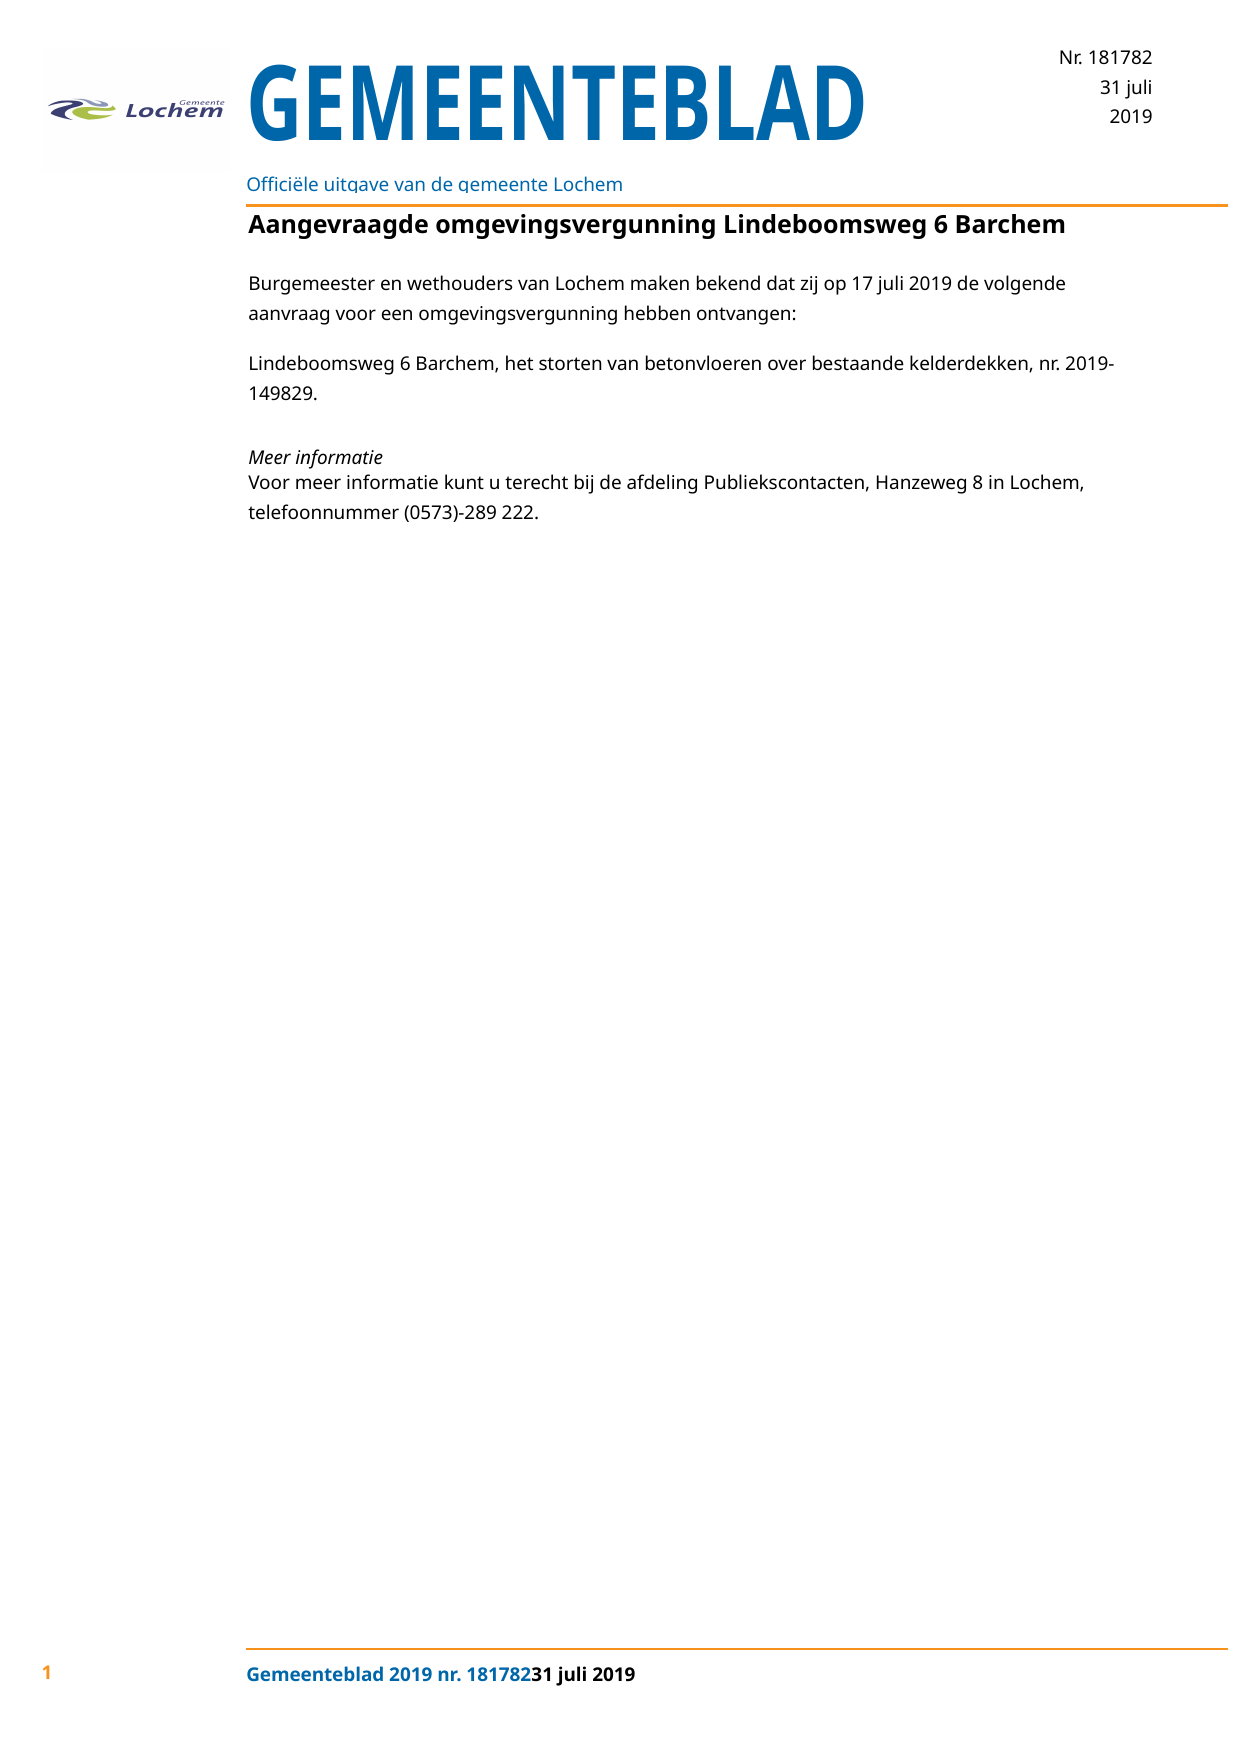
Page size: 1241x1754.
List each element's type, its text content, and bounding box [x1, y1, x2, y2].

text Burgemeester en wethouders van Lochem maken bekend dat zij op 17 juli 2019 de volgende aanvraag voor een omgevingsvergunning hebben ontvangen: [248, 270, 1152, 326]
text Meer informatie [248, 444, 1152, 469]
text Aangevraagde omgevingsvergunning Lindeboomsweg 6 Barchem [248, 207, 1152, 241]
picture [41, 47, 231, 172]
text Voor meer informatie kunt u terecht bij de afdeling Publiekscontacten, Hanzeweg 8 in Lochem, telefoonnummer (0573)-289 222. [248, 469, 1152, 525]
text Lindeboomsweg 6 Barchem, het storten van betonvloeren over bestaande kelderdekken, nr. 2019-149829. [248, 350, 1152, 406]
